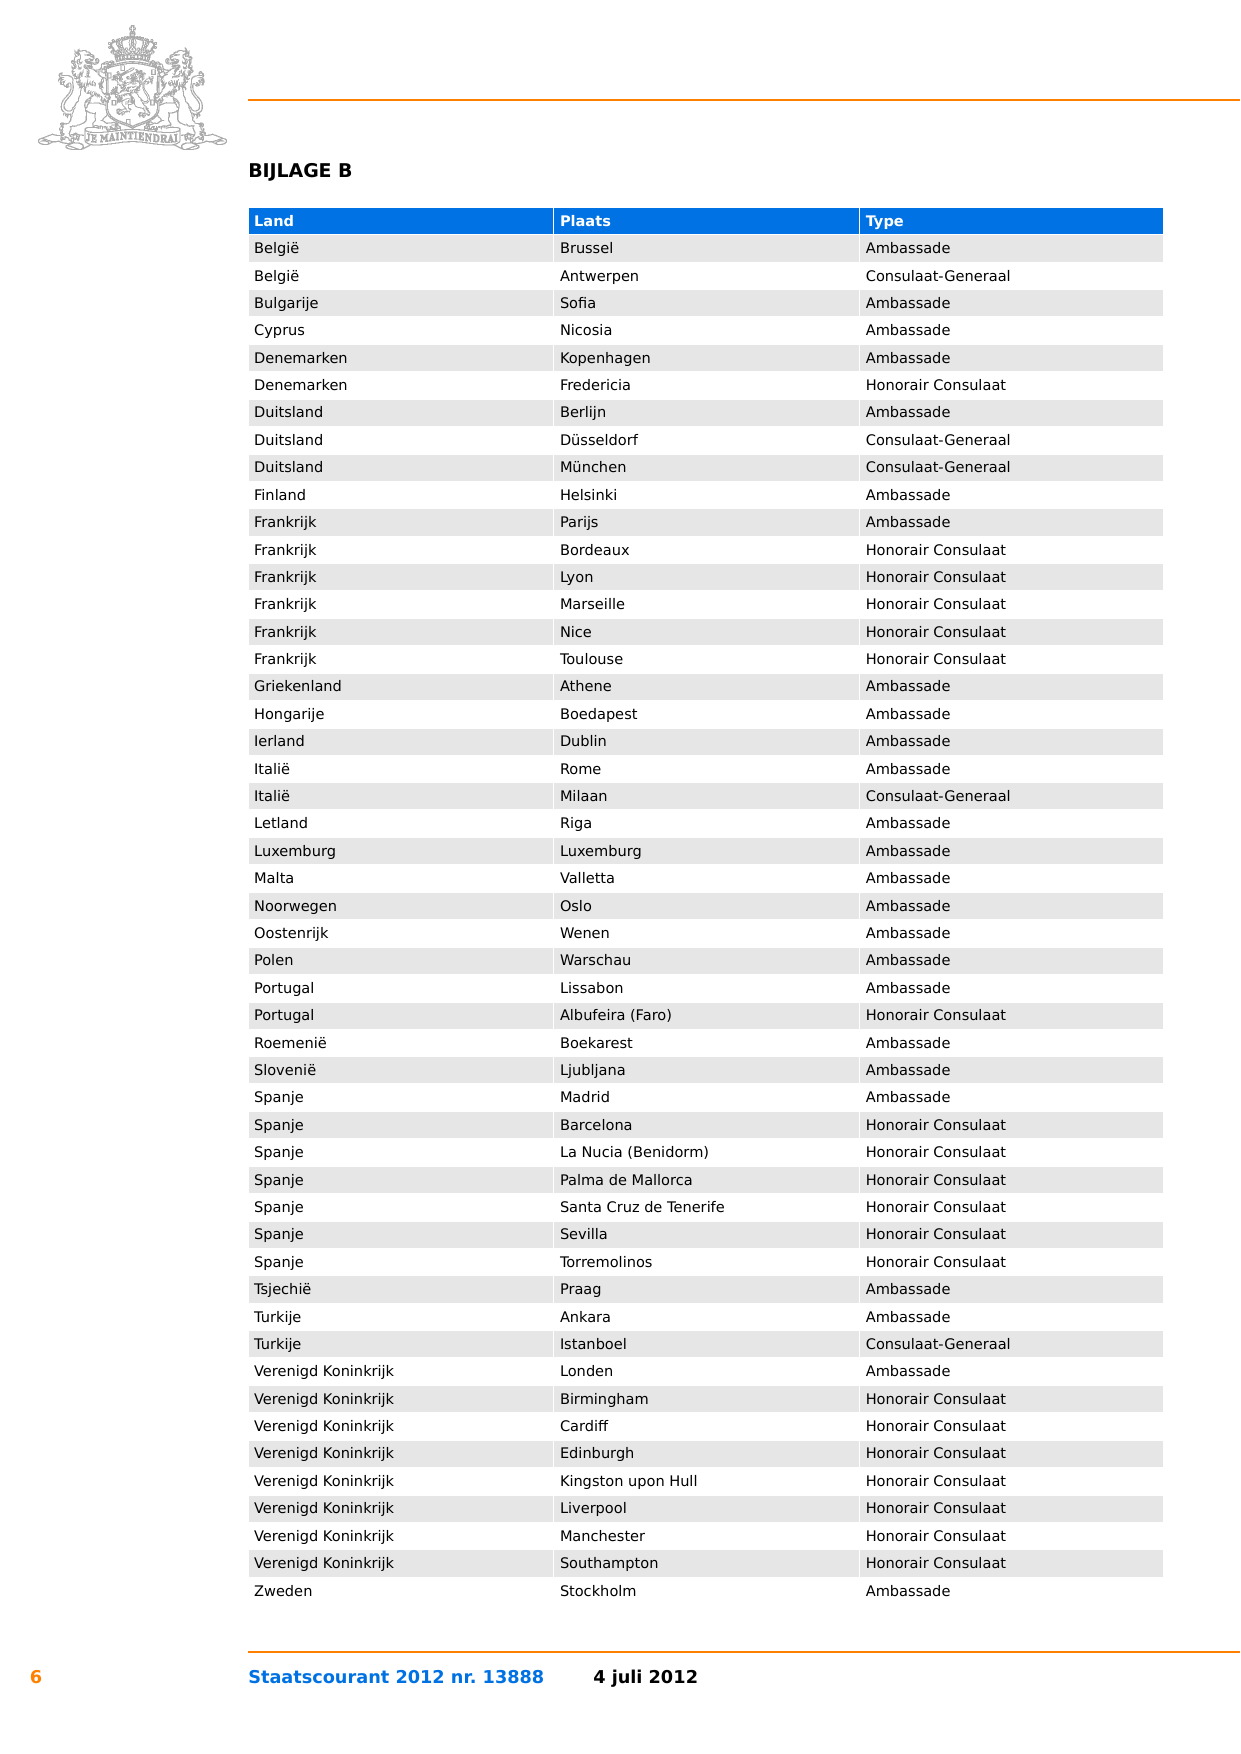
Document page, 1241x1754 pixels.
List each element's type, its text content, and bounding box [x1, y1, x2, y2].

table_cell Denemarken [249, 372, 553, 399]
table_cell Verenigd Koninkrijk [249, 1496, 553, 1522]
table_header Type [860, 208, 1163, 234]
table_cell Honorair Consulaat [860, 1523, 1163, 1549]
table_cell Honorair Consulaat [860, 1112, 1163, 1138]
table_cell Verenigd Koninkrijk [249, 1413, 553, 1440]
table_cell Duitsland [249, 427, 553, 453]
table_cell Ljubljana [554, 1057, 859, 1083]
table_cell Verenigd Koninkrijk [249, 1386, 553, 1412]
table_cell Honorair Consulaat [860, 1222, 1163, 1248]
table_cell Rome [554, 756, 859, 782]
table_cell Denemarken [249, 345, 553, 371]
table_cell Stockholm [554, 1578, 859, 1604]
table_cell Noorwegen [249, 893, 553, 919]
table_cell Valletta [554, 865, 859, 892]
table_cell Sevilla [554, 1222, 859, 1248]
table_cell Honorair Consulaat [860, 646, 1163, 673]
table_cell Liverpool [554, 1496, 859, 1522]
table_cell Madrid [554, 1085, 859, 1111]
table_cell Duitsland [249, 455, 553, 481]
table_cell Honorair Consulaat [860, 1167, 1163, 1193]
table_cell Athene [554, 674, 859, 700]
table_cell Turkije [249, 1304, 553, 1330]
table_cell Ambassade [860, 674, 1163, 700]
table_cell Ambassade [860, 482, 1163, 508]
table_cell Ambassade [860, 235, 1163, 262]
table_cell Honorair Consulaat [860, 537, 1163, 563]
table_cell Oostenrijk [249, 920, 553, 947]
table_cell Spanje [249, 1085, 553, 1111]
table_header Land [249, 208, 553, 234]
table_cell Ambassade [860, 893, 1163, 919]
table_cell Ambassade [860, 975, 1163, 1001]
table_cell Consulaat-Generaal [860, 783, 1163, 809]
table_cell Honorair Consulaat [860, 1139, 1163, 1166]
table_cell België [249, 263, 553, 289]
table_cell Roemenië [249, 1030, 553, 1056]
table_cell Spanje [249, 1194, 553, 1221]
table_cell Malta [249, 865, 553, 892]
table_cell Kingston upon Hull [554, 1468, 859, 1494]
table_cell Honorair Consulaat [860, 1194, 1163, 1221]
table_cell Ambassade [860, 290, 1163, 316]
table_cell Spanje [249, 1167, 553, 1193]
table_cell Manchester [554, 1523, 859, 1549]
table_cell Ambassade [860, 865, 1163, 892]
table_cell Honorair Consulaat [860, 1468, 1163, 1494]
table_cell Ambassade [860, 1057, 1163, 1083]
table_cell Ambassade [860, 1276, 1163, 1303]
table_cell Frankrijk [249, 619, 553, 645]
table_cell Bulgarije [249, 290, 553, 316]
table_cell Frankrijk [249, 537, 553, 563]
table_cell Parijs [554, 509, 859, 536]
table_cell Verenigd Koninkrijk [249, 1359, 553, 1385]
table_cell Southampton [554, 1550, 859, 1577]
table_cell Spanje [249, 1112, 553, 1138]
table_cell Italië [249, 783, 553, 809]
table_cell Oslo [554, 893, 859, 919]
table_cell Verenigd Koninkrijk [249, 1550, 553, 1577]
table_cell Ambassade [860, 509, 1163, 536]
table_cell La Nucia (Benidorm) [554, 1139, 859, 1166]
table_cell Honorair Consulaat [860, 591, 1163, 618]
table_cell Polen [249, 948, 553, 974]
table_cell Slovenië [249, 1057, 553, 1083]
table_cell Milaan [554, 783, 859, 809]
table_cell Kopenhagen [554, 345, 859, 371]
table_cell Ambassade [860, 811, 1163, 837]
table_cell Honorair Consulaat [860, 372, 1163, 399]
table_cell Ambassade [860, 1359, 1163, 1385]
table_cell Birmingham [554, 1386, 859, 1412]
table_cell Finland [249, 482, 553, 508]
table_cell Hongarije [249, 701, 553, 727]
table_cell Lissabon [554, 975, 859, 1001]
table_cell Italië [249, 756, 553, 782]
table_cell Ambassade [860, 1304, 1163, 1330]
table_cell Honorair Consulaat [860, 1386, 1163, 1412]
table_cell Boekarest [554, 1030, 859, 1056]
table_cell Turkije [249, 1331, 553, 1357]
table_cell Ankara [554, 1304, 859, 1330]
table_cell Marseille [554, 591, 859, 618]
table_cell Ambassade [860, 948, 1163, 974]
table_cell Brussel [554, 235, 859, 262]
table_cell Honorair Consulaat [860, 619, 1163, 645]
table_cell Albufeira (Faro) [554, 1003, 859, 1029]
table_cell Consulaat-Generaal [860, 427, 1163, 453]
table_cell Cyprus [249, 318, 553, 344]
table_cell Toulouse [554, 646, 859, 673]
table_cell Letland [249, 811, 553, 837]
table_cell Ambassade [860, 920, 1163, 947]
table_header Plaats [554, 208, 859, 234]
table_cell Antwerpen [554, 263, 859, 289]
table_cell Luxemburg [249, 838, 553, 864]
table_cell Berlijn [554, 400, 859, 426]
table_cell Ambassade [860, 729, 1163, 755]
table_cell België [249, 235, 553, 262]
table_cell Honorair Consulaat [860, 1413, 1163, 1440]
table_cell Edinburgh [554, 1441, 859, 1467]
table_cell Helsinki [554, 482, 859, 508]
table_cell Portugal [249, 975, 553, 1001]
table_cell Riga [554, 811, 859, 837]
table_cell Santa Cruz de Tenerife [554, 1194, 859, 1221]
table_cell Ambassade [860, 756, 1163, 782]
table_cell Honorair Consulaat [860, 1249, 1163, 1275]
table_cell Duitsland [249, 400, 553, 426]
table_cell Ambassade [860, 701, 1163, 727]
table_cell Cardiff [554, 1413, 859, 1440]
table_cell Ambassade [860, 400, 1163, 426]
table_cell Palma de Mallorca [554, 1167, 859, 1193]
table_cell Dublin [554, 729, 859, 755]
table_cell Fredericia [554, 372, 859, 399]
table_cell Nicosia [554, 318, 859, 344]
table_cell Düsseldorf [554, 427, 859, 453]
table_cell Frankrijk [249, 646, 553, 673]
table_cell Consulaat-Generaal [860, 1331, 1163, 1357]
table_cell Spanje [249, 1139, 553, 1166]
table_cell Wenen [554, 920, 859, 947]
table_cell Boedapest [554, 701, 859, 727]
table_cell Consulaat-Generaal [860, 455, 1163, 481]
table_cell Frankrijk [249, 564, 553, 590]
table_cell Honorair Consulaat [860, 1003, 1163, 1029]
table_cell Barcelona [554, 1112, 859, 1138]
table_cell Nice [554, 619, 859, 645]
table_cell Verenigd Koninkrijk [249, 1468, 553, 1494]
table_cell Griekenland [249, 674, 553, 700]
table_cell Spanje [249, 1222, 553, 1248]
table_cell Londen [554, 1359, 859, 1385]
table_cell Lyon [554, 564, 859, 590]
table_cell Sofia [554, 290, 859, 316]
table_cell Ambassade [860, 1030, 1163, 1056]
table_cell Honorair Consulaat [860, 564, 1163, 590]
table_cell Verenigd Koninkrijk [249, 1523, 553, 1549]
table_cell Ambassade [860, 345, 1163, 371]
table_cell Consulaat-Generaal [860, 263, 1163, 289]
table_cell Spanje [249, 1249, 553, 1275]
table_cell Warschau [554, 948, 859, 974]
table_cell Ierland [249, 729, 553, 755]
picture [38, 25, 227, 150]
table_cell Bordeaux [554, 537, 859, 563]
table_cell Tsjechië [249, 1276, 553, 1303]
table_cell Torremolinos [554, 1249, 859, 1275]
table_cell Frankrijk [249, 591, 553, 618]
table_cell Ambassade [860, 1085, 1163, 1111]
table_cell Honorair Consulaat [860, 1496, 1163, 1522]
table_cell Luxemburg [554, 838, 859, 864]
table_cell Honorair Consulaat [860, 1441, 1163, 1467]
table_cell Honorair Consulaat [860, 1550, 1163, 1577]
table_cell Verenigd Koninkrijk [249, 1441, 553, 1467]
table_cell München [554, 455, 859, 481]
table_cell Ambassade [860, 1578, 1163, 1604]
table_cell Istanboel [554, 1331, 859, 1357]
table_cell Zweden [249, 1578, 553, 1604]
table_cell Frankrijk [249, 509, 553, 536]
subtitle BIJLAGE B [248, 160, 1163, 182]
table_cell Ambassade [860, 838, 1163, 864]
table_cell Praag [554, 1276, 859, 1303]
table_cell Ambassade [860, 318, 1163, 344]
table_cell Portugal [249, 1003, 553, 1029]
